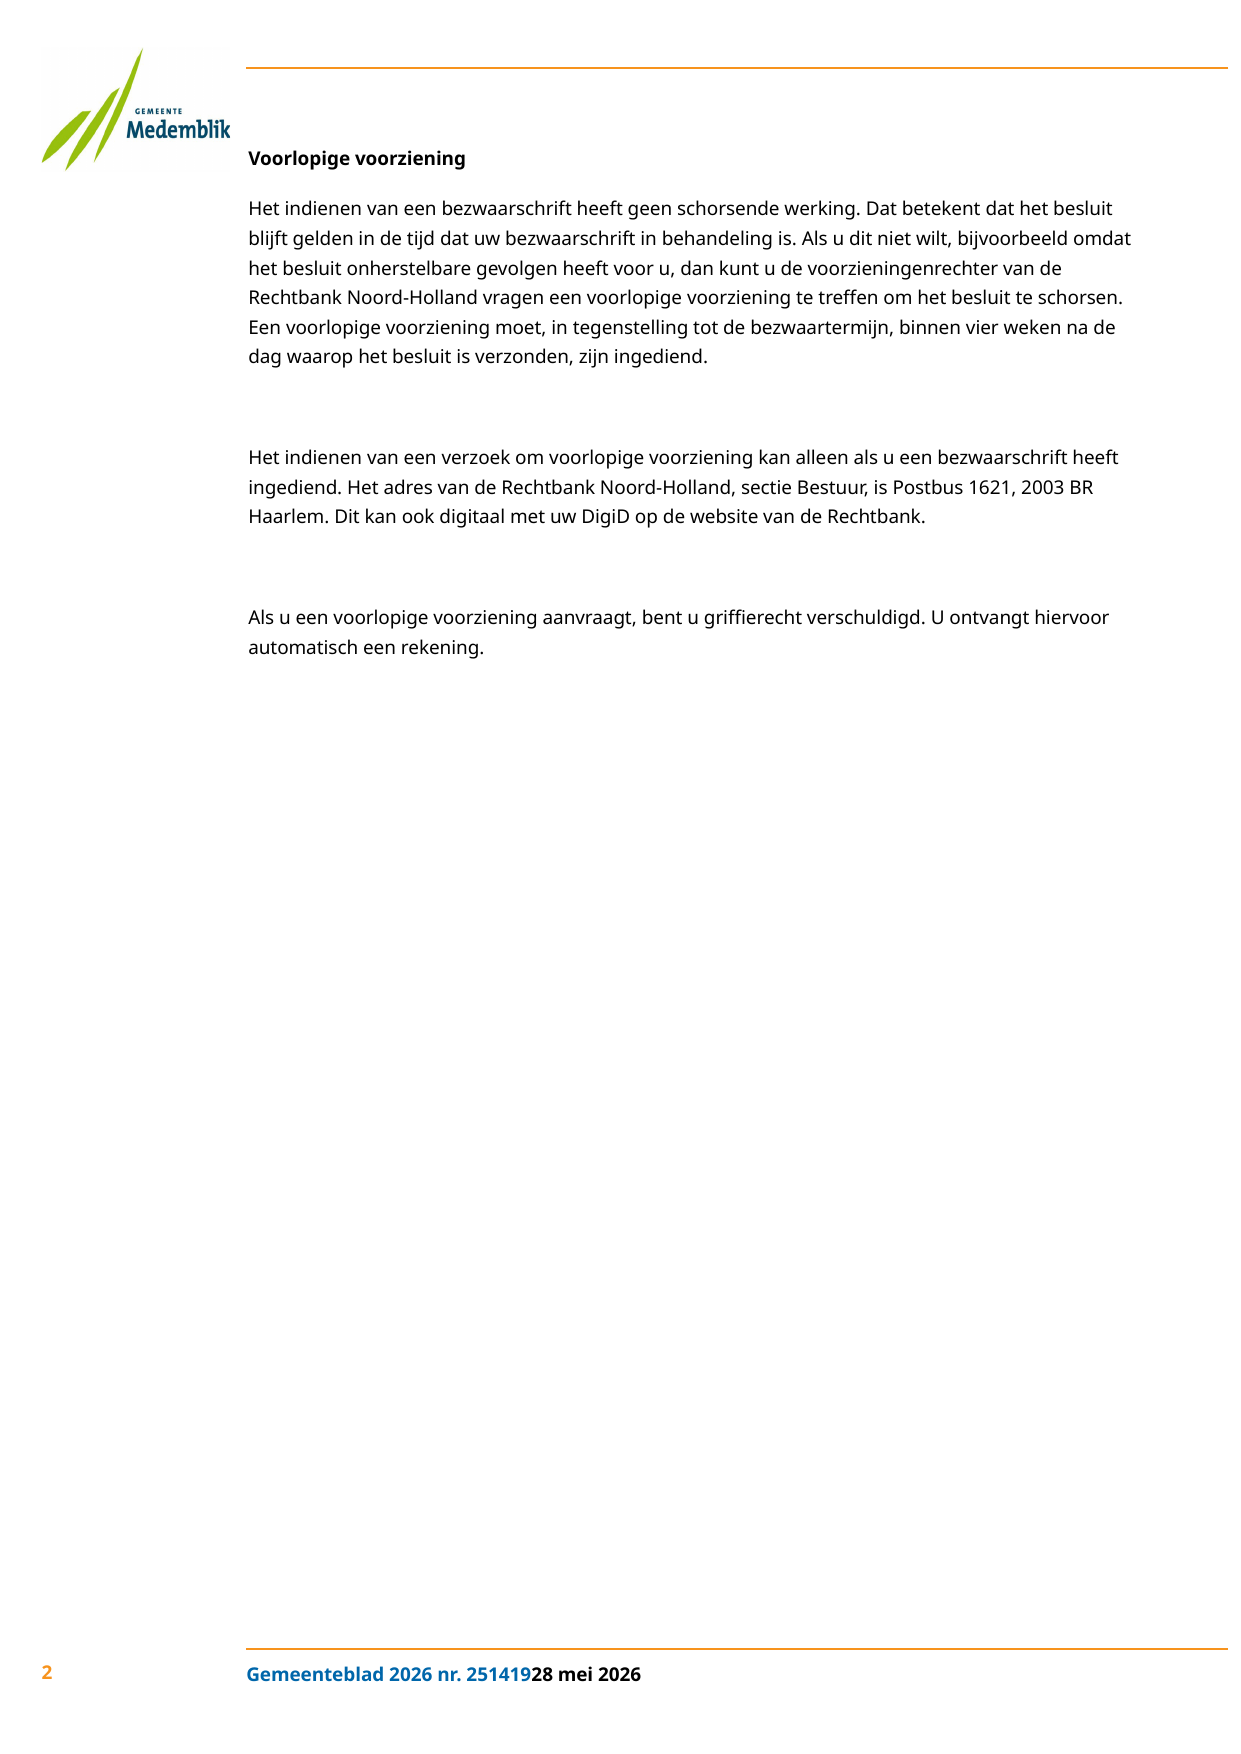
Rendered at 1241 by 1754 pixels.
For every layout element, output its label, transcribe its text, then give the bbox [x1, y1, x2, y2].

text Het indienen van een verzoek om voorlopige voorziening kan alleen als u een bezwaarschrift heeft ingediend. Het adres van de Rechtbank Noord-Holland, sectie Bestuur, is Postbus 1621, 2003 BR Haarlem. Dit kan ook digitaal met uw DigiD op de website van de Rechtbank. [248, 444, 1152, 529]
text Als u een voorlopige voorziening aanvraagt, bent u griffierecht verschuldigd. U ontvangt hiervoor automatisch een rekening. [248, 604, 1152, 660]
picture [41, 47, 231, 172]
text Het indienen van een bezwaarschrift heeft geen schorsende werking. Dat betekent dat het besluit blijft gelden in de tijd dat uw bezwaarschrift in behandeling is. Als u dit niet wilt, bijvoorbeeld omdat het besluit onherstelbare gevolgen heeft voor u, dan kunt u de voorzieningenrechter van de Rechtbank Noord-Holland vragen een voorlopige voorziening te treffen om het besluit te schorsen. Een voorlopige voorziening moet, in tegenstelling tot de bezwaartermijn, binnen vier weken na de dag waarop het besluit is verzonden, zijn ingediend. [248, 196, 1152, 369]
text Voorlopige voorziening [248, 145, 1152, 171]
